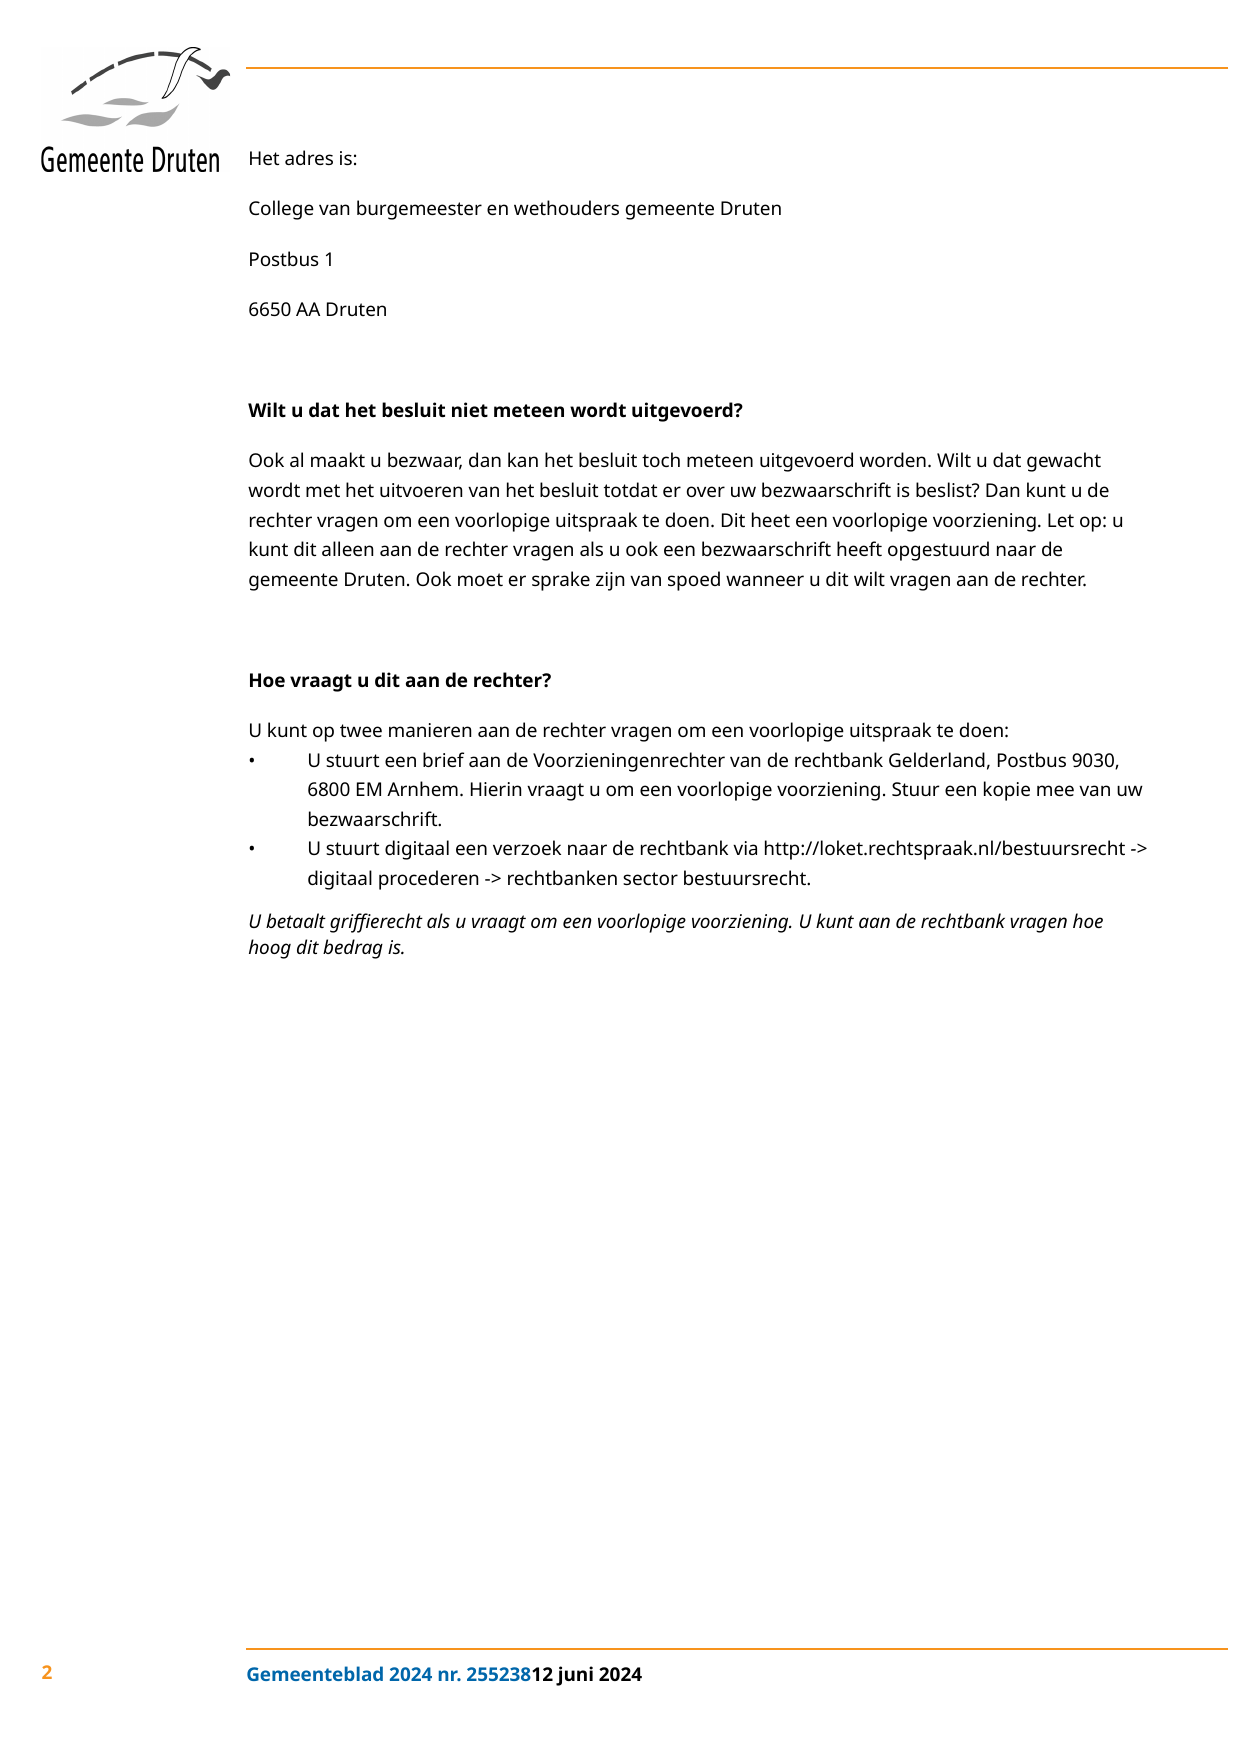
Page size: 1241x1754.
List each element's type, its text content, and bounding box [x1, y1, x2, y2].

text U kunt op twee manieren aan de rechter vragen om een voorlopige uitspraak te doen: [248, 717, 1152, 743]
picture [41, 47, 231, 172]
text Ook al maakt u bezwaar, dan kan het besluit toch meteen uitgevoerd worden. Wilt u dat gewacht wordt met het uitvoeren van het besluit totdat er over uw bezwaarschrift is beslist? Dan kunt u de rechter vragen om een voorlopige uitspraak te doen. Dit heet een voorlopige voorziening. Let op: u kunt dit alleen aan de rechter vragen als u ook een bezwaarschrift heeft opgestuurd naar de gemeente Druten. Ook moet er sprake zijn van spoed wanneer u dit wilt vragen aan de rechter. [248, 448, 1152, 592]
text Postbus 1 [248, 246, 1152, 272]
text College van burgemeester en wethouders gemeente Druten [248, 196, 1152, 221]
list U stuurt een brief aan de Voorzieningenrechter van de rechtbank Gelderland, Postbus 9030, 6800 EM Arnhem. Hierin vraagt u om een voorlopige voorziening. Stuur een kopie mee van uw bezwaarschrift. [248, 747, 1152, 832]
text Wilt u dat het besluit niet meteen wordt uitgevoerd? [248, 397, 1152, 423]
list U stuurt digitaal een verzoek naar de rechtbank via http://loket.rechtspraak.nl/bestuursrecht -> digitaal procederen -> rechtbanken sector bestuursrecht. [248, 836, 1152, 891]
text 6650 AA Druten [248, 296, 1152, 322]
text U betaalt griffierecht als u vraagt om een voorlopige voorziening. U kunt aan de rechtbank vragen hoe hoog dit bedrag is. [248, 908, 1152, 960]
text Het adres is: [248, 145, 1152, 171]
text Hoe vraagt u dit aan de rechter? [248, 667, 1152, 693]
